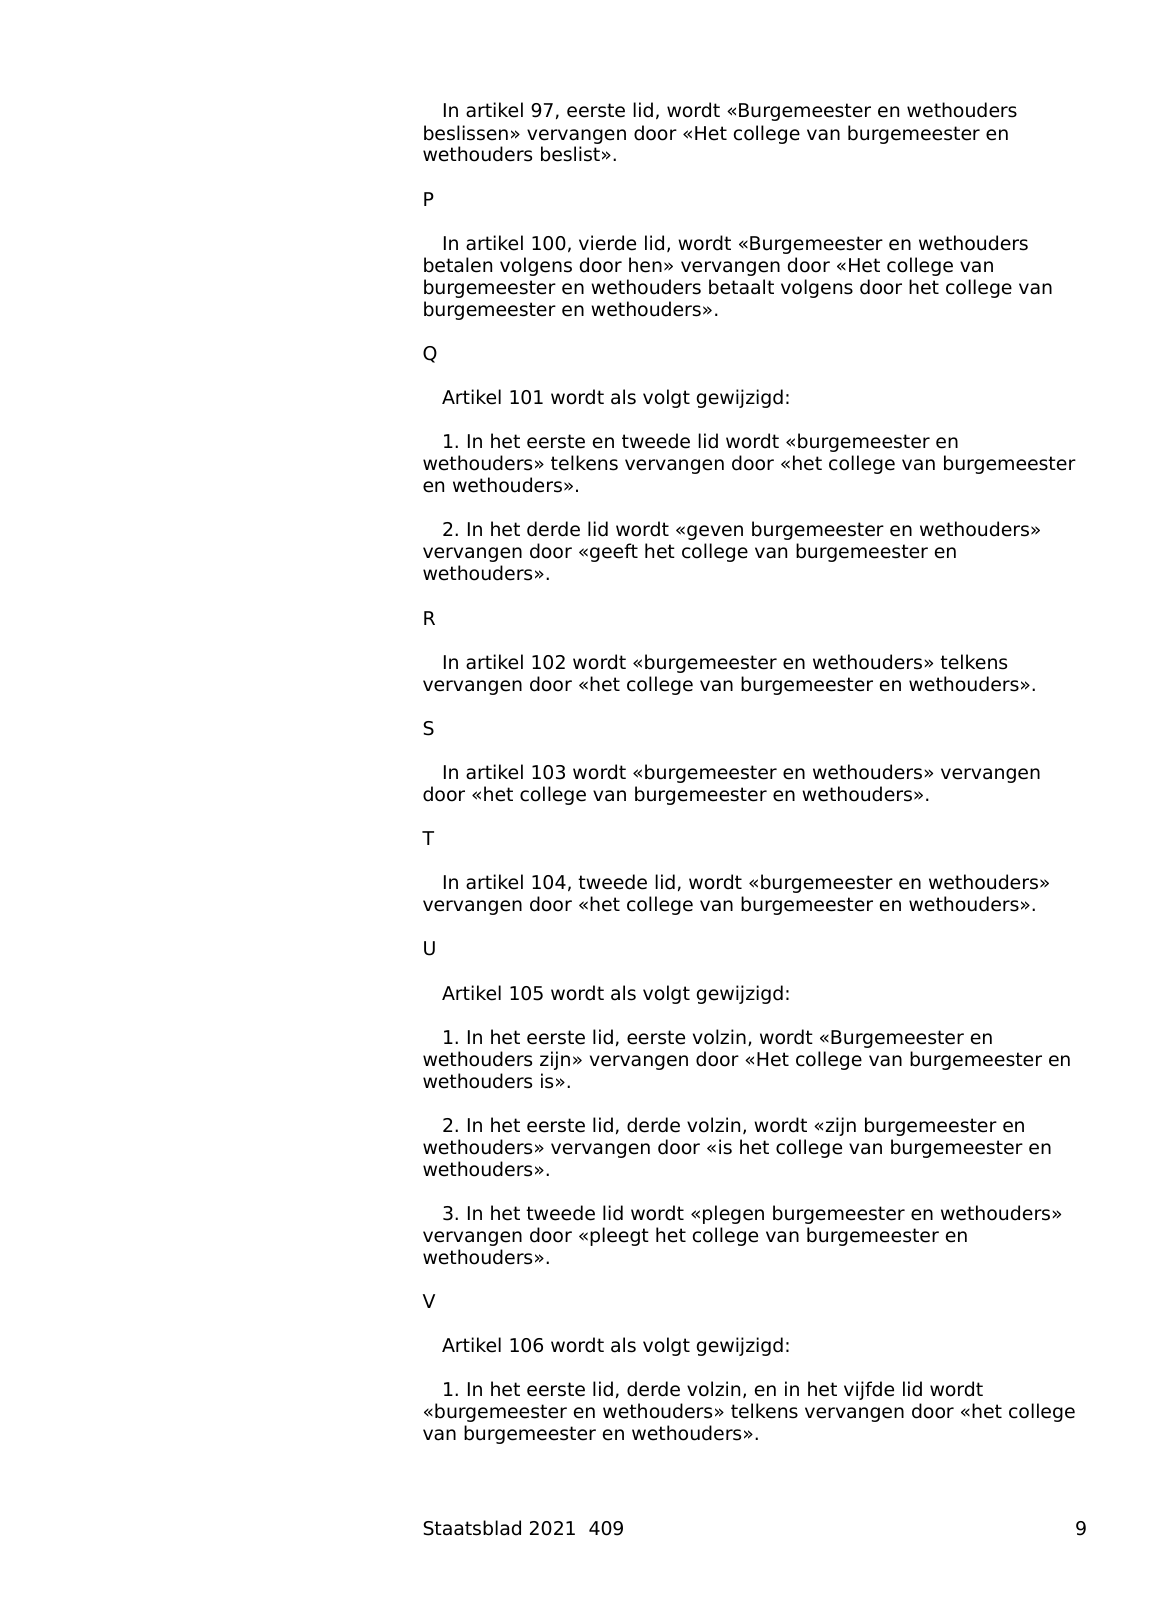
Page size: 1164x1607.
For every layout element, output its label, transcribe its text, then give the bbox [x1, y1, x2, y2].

text Artikel 106 wordt als volgt gewijzigd: [422, 1335, 1087, 1357]
text In artikel 104, tweede lid, wordt «burgemeester en wethouders» vervangen door «het college van burgemeester en wethouders». [422, 872, 1087, 916]
text In artikel 103 wordt «burgemeester en wethouders» vervangen door «het college van burgemeester en wethouders». [422, 762, 1087, 806]
text 1. In het eerste lid, eerste volzin, wordt «Burgemeester en wethouders zijn» vervangen door «Het college van burgemeester en wethouders is». [422, 1027, 1087, 1093]
text 2. In het eerste lid, derde volzin, wordt «zijn burgemeester en wethouders» vervangen door «is het college van burgemeester en wethouders». [422, 1115, 1087, 1181]
text 1. In het eerste en tweede lid wordt «burgemeester en wethouders» telkens vervangen door «het college van burgemeester en wethouders». [422, 431, 1087, 497]
text V [422, 1291, 1087, 1313]
text In artikel 100, vierde lid, wordt «Burgemeester en wethouders betalen volgens door hen» vervangen door «Het college van burgemeester en wethouders betaalt volgens door het college van burgemeester en wethouders». [422, 233, 1087, 321]
text In artikel 97, eerste lid, wordt «Burgemeester en wethouders beslissen» vervangen door «Het college van burgemeester en wethouders beslist». [422, 100, 1087, 166]
text S [422, 718, 1087, 740]
text Artikel 101 wordt als volgt gewijzigd: [422, 387, 1087, 409]
text 1. In het eerste lid, derde volzin, en in het vijfde lid wordt «burgemeester en wethouders» telkens vervangen door «het college van burgemeester en wethouders». [422, 1379, 1087, 1445]
text Q [422, 343, 1087, 365]
text U [422, 938, 1087, 960]
text R [422, 607, 1087, 629]
text In artikel 102 wordt «burgemeester en wethouders» telkens vervangen door «het college van burgemeester en wethouders». [422, 652, 1087, 696]
text Artikel 105 wordt als volgt gewijzigd: [422, 982, 1087, 1004]
text 3. In het tweede lid wordt «plegen burgemeester en wethouders» vervangen door «pleegt het college van burgemeester en wethouders». [422, 1203, 1087, 1269]
text P [422, 188, 1087, 211]
text 2. In het derde lid wordt «geven burgemeester en wethouders» vervangen door «geeft het college van burgemeester en wethouders». [422, 519, 1087, 585]
text T [422, 828, 1087, 850]
